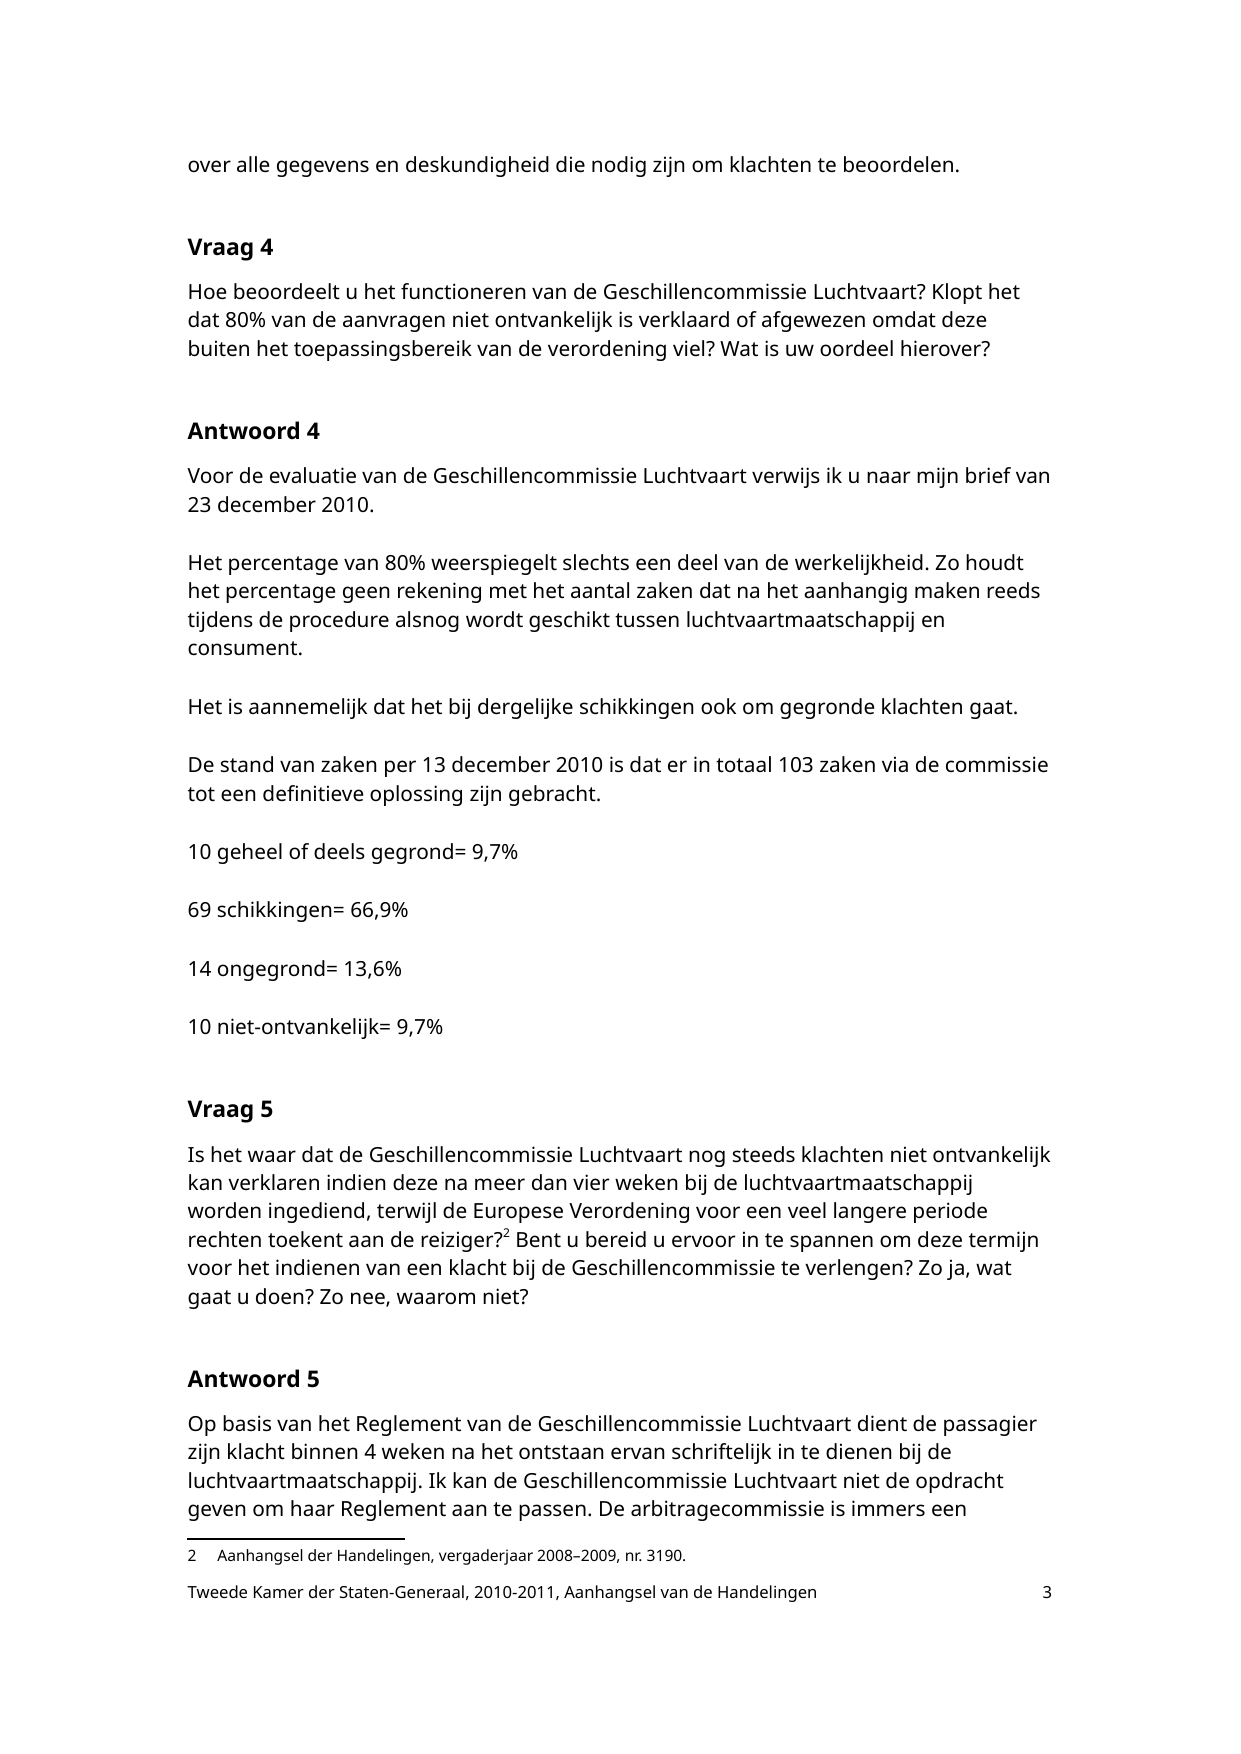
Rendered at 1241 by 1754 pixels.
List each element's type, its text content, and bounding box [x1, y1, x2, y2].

text 14 ongegrond= 13,6% [187, 954, 1053, 982]
text Aanhangsel der Handelingen, vergaderjaar 2008–2009, nr. 3190. [187, 1538, 1053, 1566]
text 69 schikkingen= 66,9% [187, 896, 1053, 924]
text Het is aannemelijk dat het bij dergelijke schikkingen ook om gegronde klachten gaat. [187, 692, 1053, 720]
text Het percentage van 80% weerspiegelt slechts een deel van de werkelijkheid. Zo houdt het percentage geen rekening met het aantal zaken dat na het aanhangig maken reeds tijdens de procedure alsnog wordt geschikt tussen luchtvaartmaatschappij en consument. [187, 548, 1053, 662]
text Hoe beoordeelt u het functioneren van de Geschillencommissie Luchtvaart? Klopt het dat 80% van de aanvragen niet ontvankelijk is verklaard of afgewezen omdat deze buiten het toepassingsbereik van de verordening viel? Wat is uw oordeel hierover? [187, 277, 1053, 362]
subtitle Vraag 5 [187, 1093, 1053, 1125]
subtitle Antwoord 5 [187, 1363, 1053, 1394]
text over alle gegevens en deskundigheid die nodig zijn om klachten te beoordelen. [187, 150, 1053, 178]
text De stand van zaken per 13 december 2010 is dat er in totaal 103 zaken via de commissie tot een definitieve oplossing zijn gebracht. [187, 750, 1053, 807]
text Is het waar dat de Geschillencommissie Luchtvaart nog steeds klachten niet ontvankelijk kan verklaren indien deze na meer dan vier weken bij de luchtvaartmaatschappij worden ingediend, terwijl de Europese Verordening voor een veel langere periode rechten toekent aan de reiziger? Bent u bereid u ervoor in te spannen om deze termijn voor het indienen van een klacht bij de Geschillencommissie te verlengen? Zo ja, wat gaat u doen? Zo nee, waarom niet? [187, 1140, 1053, 1310]
subtitle Antwoord 4 [187, 415, 1053, 446]
text Voor de evaluatie van de Geschillencommissie Luchtvaart verwijs ik u naar mijn brief van 23 december 2010. [187, 461, 1053, 518]
text 10 niet-ontvankelijk= 9,7% [187, 1012, 1053, 1041]
text Op basis van het Reglement van de Geschillencommissie Luchtvaart dient de passagier zijn klacht binnen 4 weken na het ontstaan ervan schriftelijk in te dienen bij de luchtvaartmaatschappij. Ik kan de Geschillencommissie Luchtvaart niet de opdracht geven om haar Reglement aan te passen. De arbitragecommissie is immers een [187, 1409, 1053, 1523]
text 10 geheel of deels gegrond= 9,7% [187, 837, 1053, 866]
subtitle Vraag 4 [187, 231, 1053, 262]
